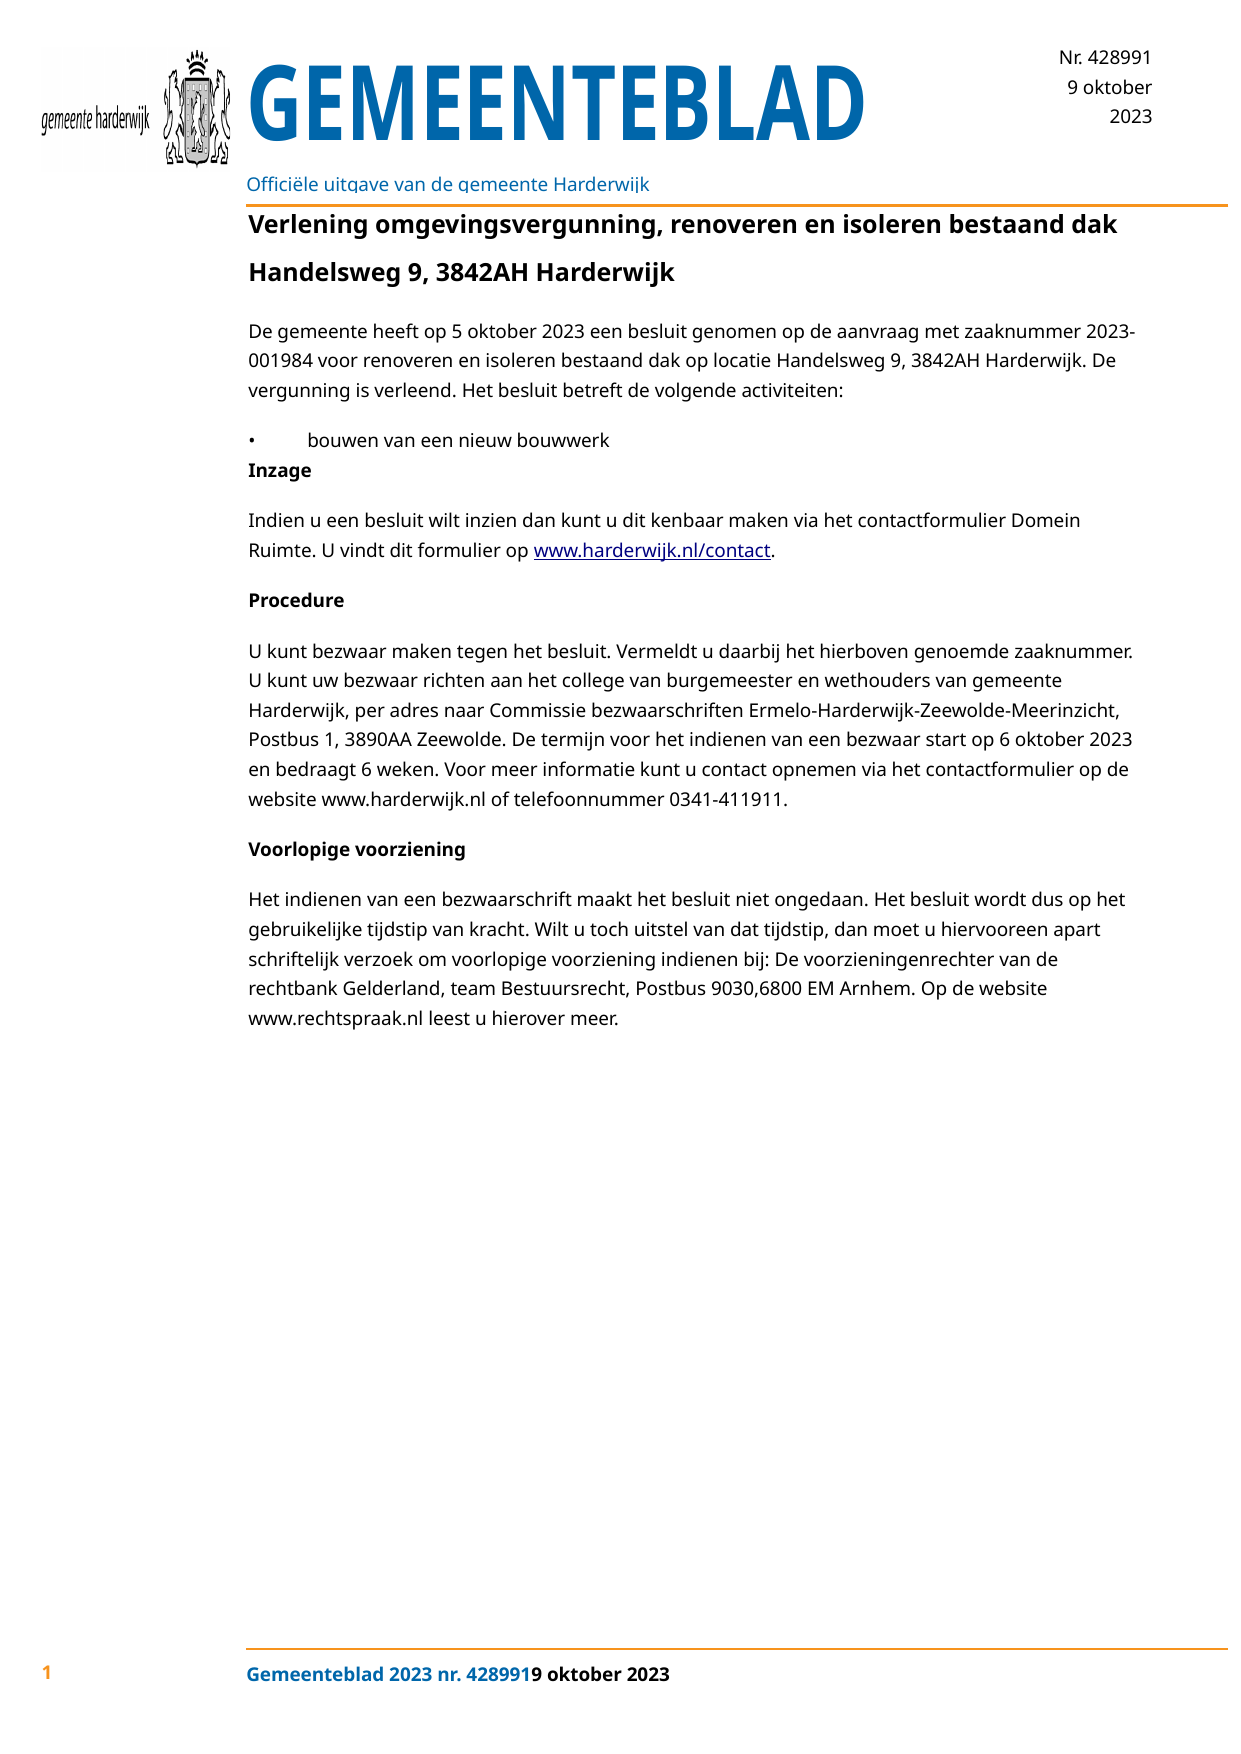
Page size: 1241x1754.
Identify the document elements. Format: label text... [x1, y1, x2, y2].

text Het indienen van een bezwaarschrift maakt het besluit niet ongedaan. Het besluit wordt dus op het gebruikelijke tijdstip van kracht. Wilt u toch uitstel van dat tijdstip, dan moet u hiervooreen apart schriftelijk verzoek om voorlopige voorziening indienen bij: De voorzieningenrechter van de rechtbank Gelderland, team Bestuursrecht, Postbus 9030,6800 EM Arnhem. Op de website www.rechtspraak.nl leest u hierover meer. [248, 887, 1152, 1031]
picture [41, 47, 231, 172]
text De gemeente heeft op 5 oktober 2023 een besluit genomen op de aanvraag met zaaknummer 2023-001984 voor renoveren en isoleren bestaand dak op locatie Handelsweg 9, 3842AH Harderwijk. De vergunning is verleend. Het besluit betreft de volgende activiteiten: [248, 318, 1152, 403]
text U kunt bezwaar maken tegen het besluit. Vermeldt u daarbij het hierboven genoemde zaaknummer. U kunt uw bezwaar richten aan het college van burgemeester en wethouders van gemeente Harderwijk, per adres naar Commissie bezwaarschriften Ermelo-Harderwijk-Zeewolde-Meerinzicht, Postbus 1, 3890AA Zeewolde. De termijn voor het indienen van een bezwaar start op 6 oktober 2023 en bedraagt 6 weken. Voor meer informatie kunt u contact opnemen via het contactformulier op de website www.harderwijk.nl of telefoonnummer 0341-411911. [248, 638, 1152, 812]
text Procedure [248, 587, 1152, 613]
list bouwen van een nieuw bouwwerk [248, 427, 1152, 453]
text Inzage [248, 457, 1152, 483]
text Voorlopige voorziening [248, 836, 1152, 862]
text Verlening omgevingsvergunning, renoveren en isoleren bestaand dak Handelsweg 9, 3842AH Harderwijk [248, 207, 1152, 288]
text Indien u een besluit wilt inzien dan kunt u dit kenbaar maken via het contactformulier Domein Ruimte. U vindt dit formulier op www.harderwijk.nl/contact. [248, 507, 1152, 563]
